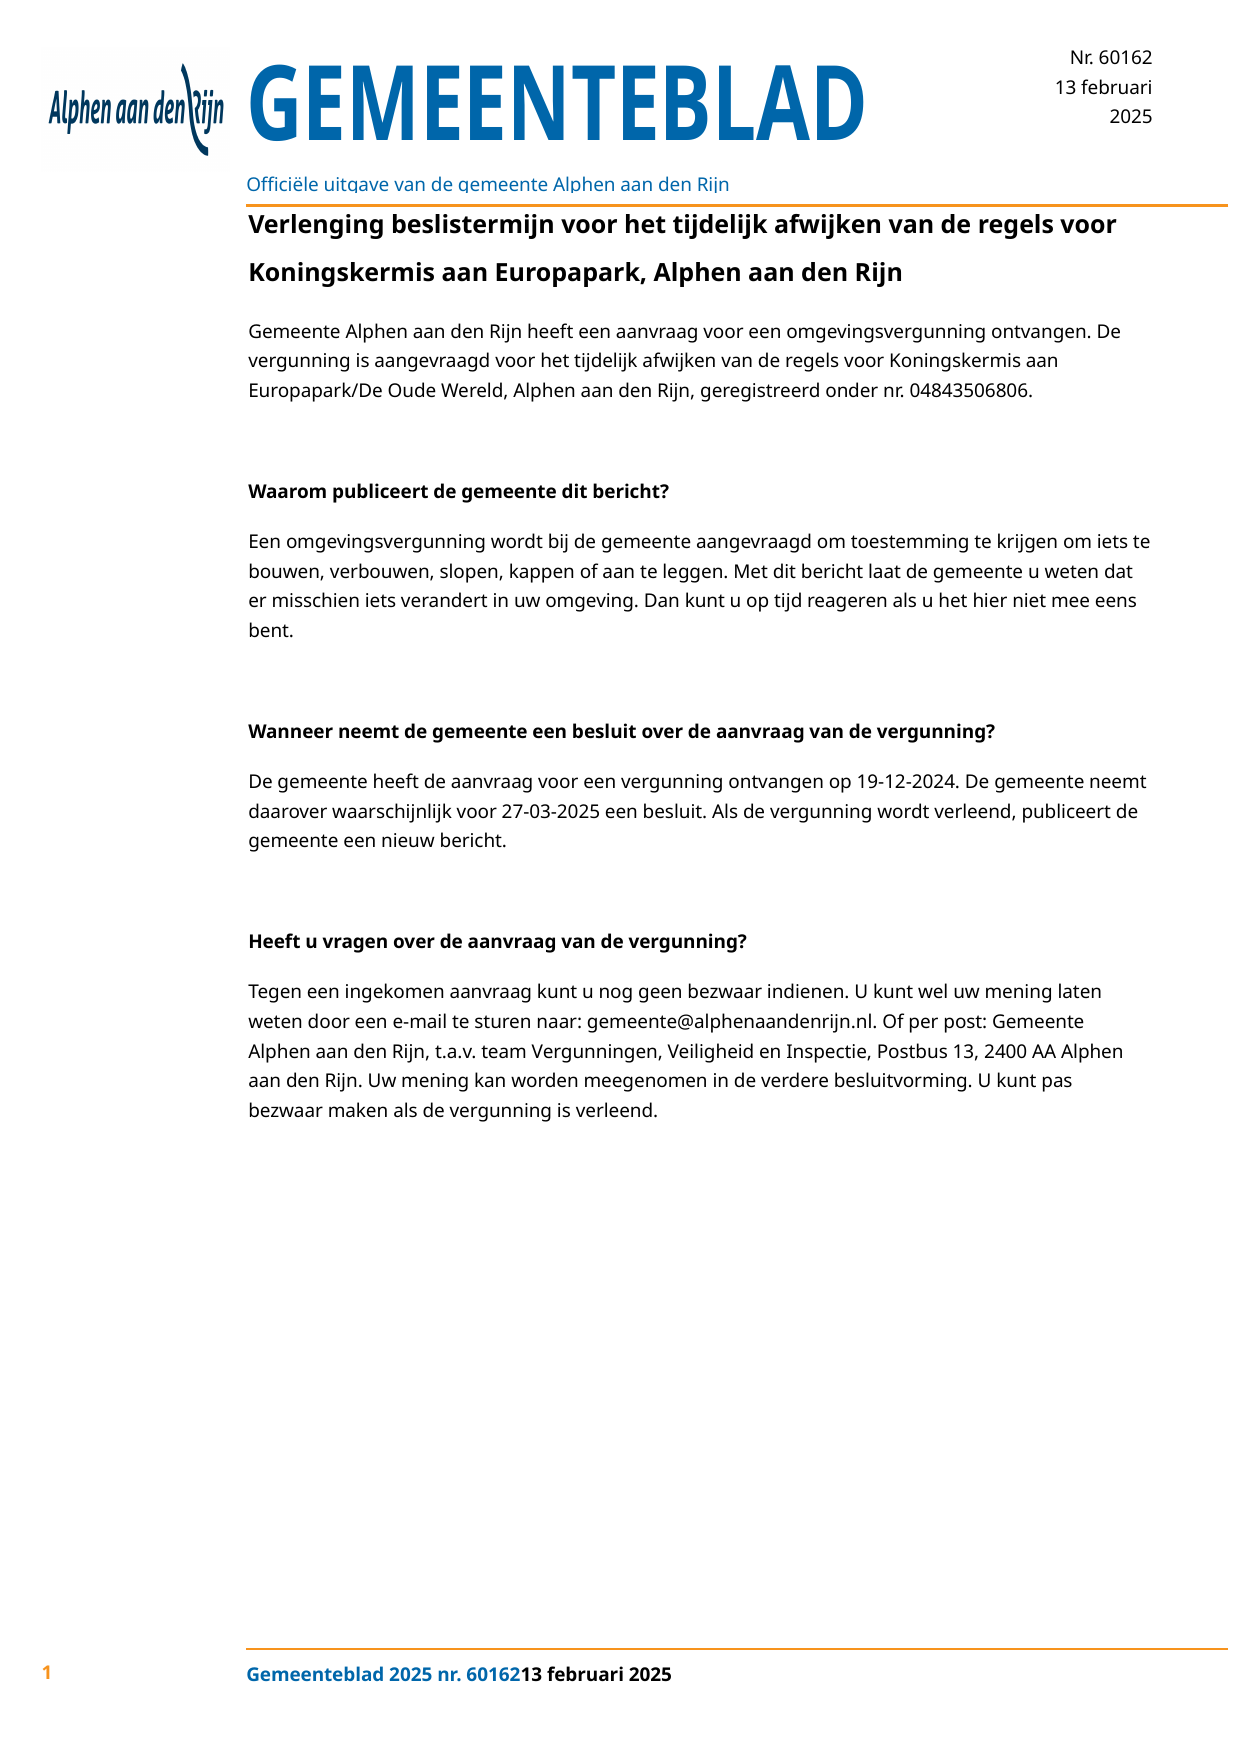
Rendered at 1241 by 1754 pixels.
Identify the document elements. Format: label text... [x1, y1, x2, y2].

text Gemeente Alphen aan den Rijn heeft een aanvraag voor een omgevingsvergunning ontvangen. De vergunning is aangevraagd voor het tijdelijk afwijken van de regels voor Koningskermis aan Europapark/De Oude Wereld, Alphen aan den Rijn, geregistreerd onder nr. 04843506806. [248, 318, 1152, 403]
text De gemeente heeft de aanvraag voor een vergunning ontvangen op 19-12-2024. De gemeente neemt daarover waarschijnlijk voor 27-03-2025 een besluit. Als de vergunning wordt verleend, publiceert de gemeente een nieuw bericht. [248, 768, 1152, 853]
picture [41, 47, 231, 172]
text Verlenging beslistermijn voor het tijdelijk afwijken van de regels voor Koningskermis aan Europapark, Alphen aan den Rijn [248, 207, 1152, 288]
text Een omgevingsvergunning wordt bij de gemeente aangevraagd om toestemming te krijgen om iets te bouwen, verbouwen, slopen, kappen of aan te leggen. Met dit bericht laat de gemeente u weten dat er misschien iets verandert in uw omgeving. Dan kunt u op tijd reageren als u het hier niet mee eens bent. [248, 528, 1152, 643]
text Wanneer neemt de gemeente een besluit over de aanvraag van de vergunning? [248, 718, 1152, 744]
text Waarom publiceert de gemeente dit bericht? [248, 478, 1152, 504]
text Tegen een ingekomen aanvraag kunt u nog geen bezwaar indienen. U kunt wel uw mening laten weten door een e-mail te sturen naar: gemeente@alphenaandenrijn.nl. Of per post: Gemeente Alphen aan den Rijn, t.a.v. team Vergunningen, Veiligheid en Inspectie, Postbus 13, 2400 AA Alphen aan den Rijn. Uw mening kan worden meegenomen in de verdere besluitvorming. U kunt pas bezwaar maken als de vergunning is verleend. [248, 979, 1152, 1123]
text Heeft u vragen over de aanvraag van de vergunning? [248, 928, 1152, 954]
